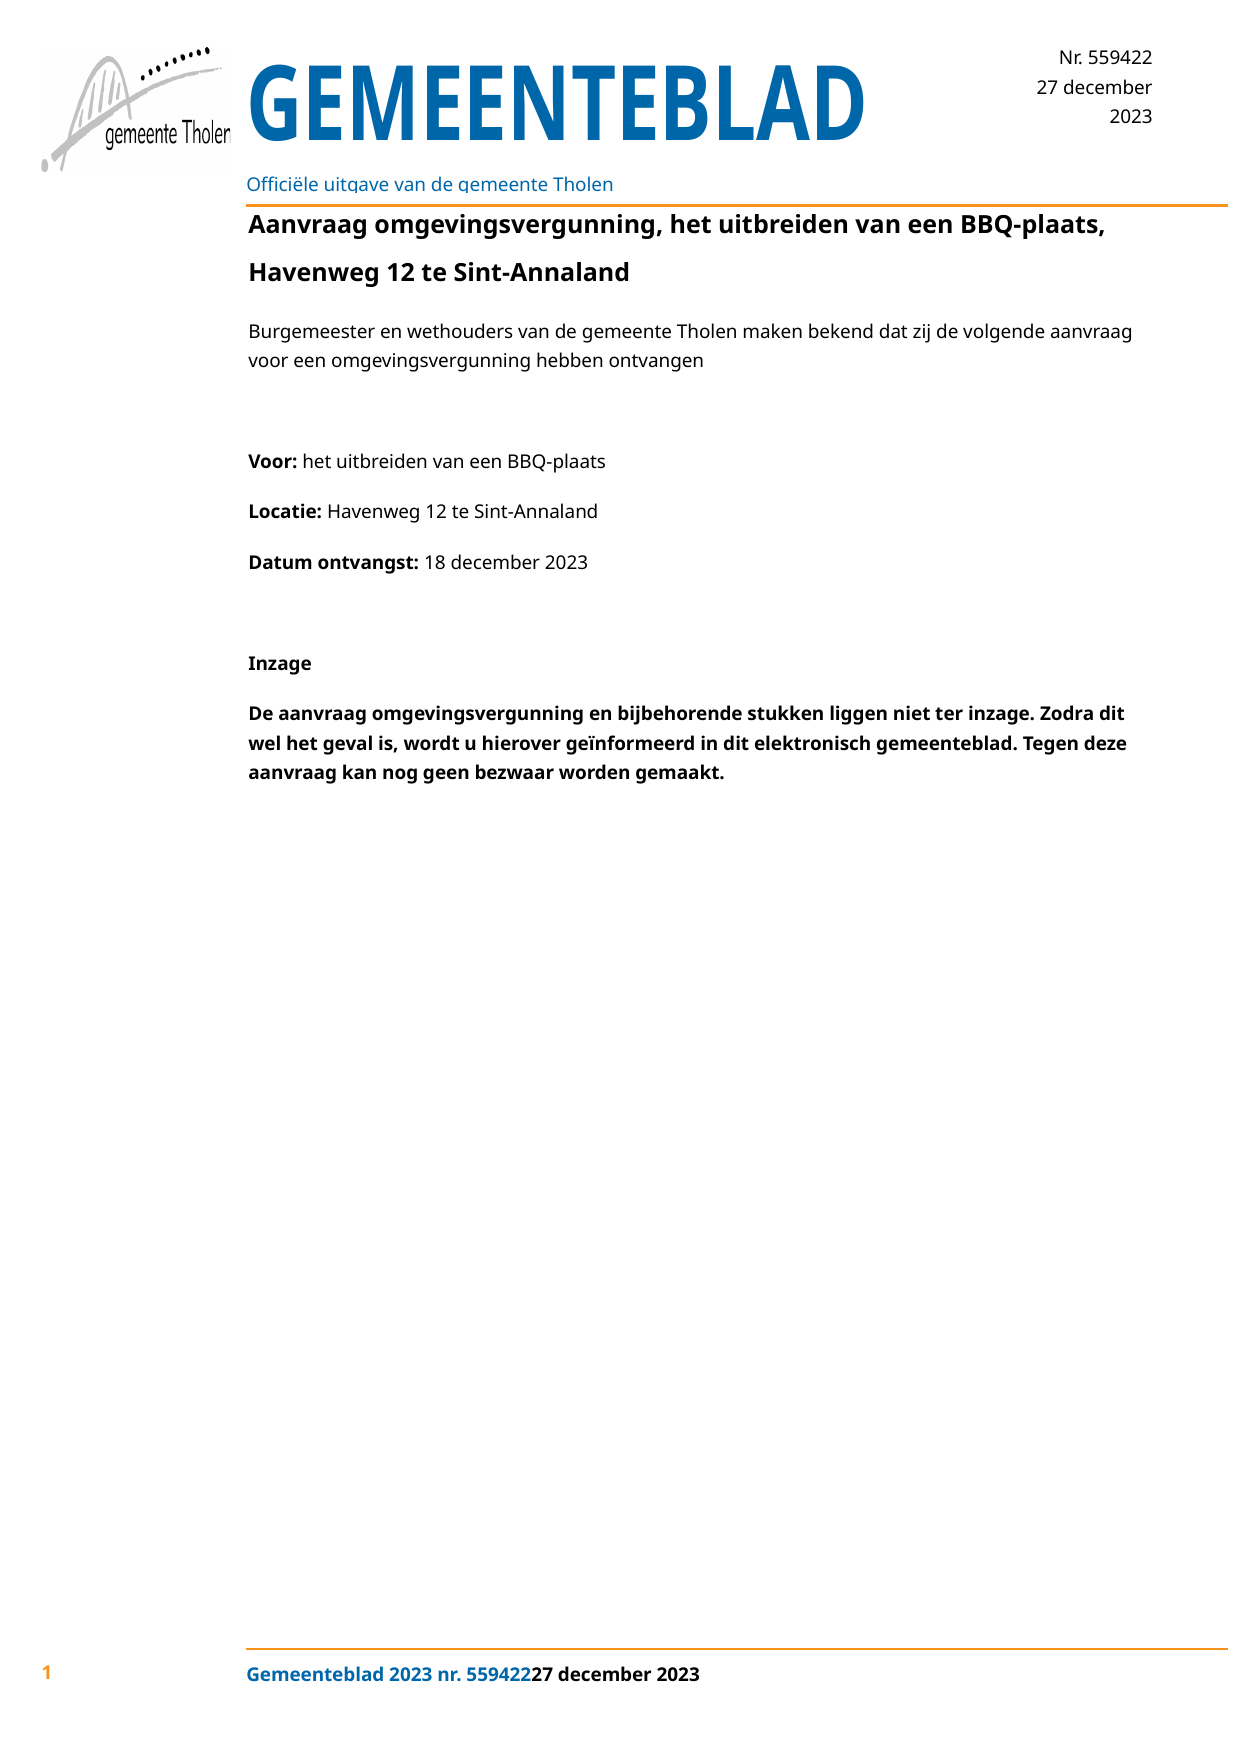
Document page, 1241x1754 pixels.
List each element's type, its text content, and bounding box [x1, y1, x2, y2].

text Aanvraag omgevingsvergunning, het uitbreiden van een BBQ-plaats, Havenweg 12 te Sint-Annaland [248, 207, 1152, 288]
text Locatie: Havenweg 12 te Sint-Annaland [248, 499, 1152, 524]
text De aanvraag omgevingsvergunning en bijbehorende stukken liggen niet ter inzage. Zodra dit wel het geval is, wordt u hierover geïnformeerd in dit elektronisch gemeenteblad. Tegen deze aanvraag kan nog geen bezwaar worden gemaakt. [248, 700, 1152, 785]
text Voor: het uitbreiden van een BBQ-plaats [248, 448, 1152, 474]
text Datum ontvangst: 18 december 2023 [248, 549, 1152, 575]
picture [41, 47, 231, 172]
text Inzage [248, 650, 1152, 676]
text Burgemeester en wethouders van de gemeente Tholen maken bekend dat zij de volgende aanvraag voor een omgevingsvergunning hebben ontvangen [248, 318, 1152, 373]
